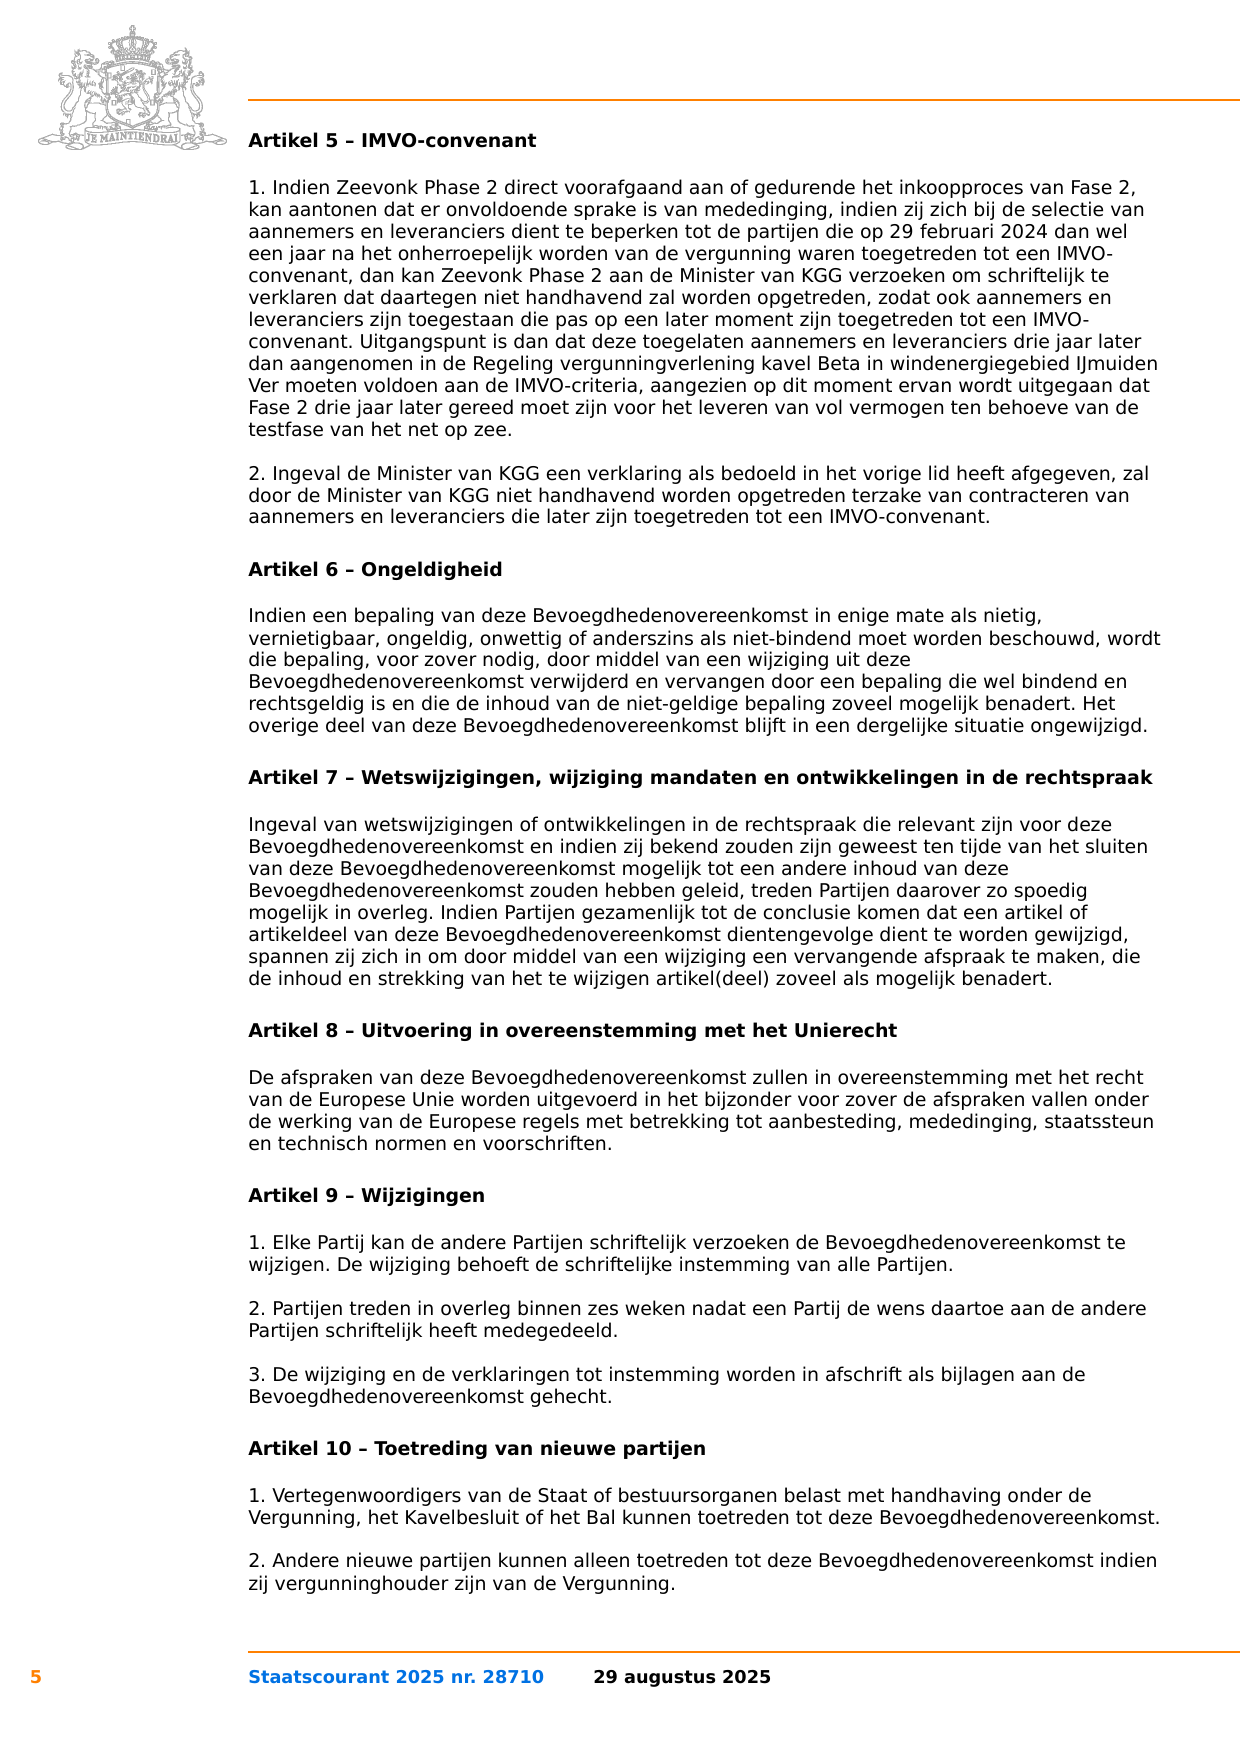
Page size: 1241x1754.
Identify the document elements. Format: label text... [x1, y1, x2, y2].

text 2. Andere nieuwe partijen kunnen alleen toetreden tot deze Bevoegdhedenovereenkomst indien zij vergunninghouder zijn van de Vergunning. [248, 1550, 1163, 1594]
picture [38, 25, 227, 150]
text 2. Ingeval de Minister van KGG een verklaring als bedoeld in het vorige lid heeft afgegeven, zal door de Minister van KGG niet handhavend worden opgetreden terzake van contracteren van aannemers en leveranciers die later zijn toegetreden tot een IMVO-convenant. [248, 462, 1163, 528]
subtitle Artikel 7 – Wetswijzigingen, wijziging mandaten en ontwikkelingen in de rechtspraak [248, 767, 1163, 789]
subtitle Artikel 9 – Wijzigingen [248, 1185, 1163, 1207]
text 1. Elke Partij kan de andere Partijen schriftelijk verzoeken de Bevoegdhedenovereenkomst te wijzigen. De wijziging behoeft de schriftelijke instemming van alle Partijen. [248, 1232, 1163, 1276]
subtitle Artikel 5 – IMVO-convenant [248, 130, 1163, 152]
text 3. De wijziging en de verklaringen tot instemming worden in afschrift als bijlagen aan de Bevoegdhedenovereenkomst gehecht. [248, 1364, 1163, 1408]
subtitle Artikel 10 – Toetreding van nieuwe partijen [248, 1438, 1163, 1459]
text 2. Partijen treden in overleg binnen zes weken nadat een Partij de wens daartoe aan de andere Partijen schriftelijk heeft medegedeeld. [248, 1298, 1163, 1342]
subtitle Artikel 8 – Uitvoering in overeenstemming met het Unierecht [248, 1020, 1163, 1042]
text 1. Indien Zeevonk Phase 2 direct voorafgaand aan of gedurende het inkoopproces van Fase 2, kan aantonen dat er onvoldoende sprake is van mededinging, indien zij zich bij de selectie van aannemers en leveranciers dient te beperken tot de partijen die op 29 februari 2024 dan wel een jaar na het onherroepelijk worden van de vergunning waren toegetreden tot een IMVO-convenant, dan kan Zeevonk Phase 2 aan de Minister van KGG verzoeken om schriftelijk te verklaren dat daartegen niet handhavend zal worden opgetreden, zodat ook aannemers en leveranciers zijn toegestaan die pas op een later moment zijn toegetreden tot een IMVO-convenant. Uitgangspunt is dan dat deze toegelaten aannemers en leveranciers drie jaar later dan aangenomen in de Regeling vergunningverlening kavel Beta in windenergiegebied IJmuiden Ver moeten voldoen aan de IMVO-criteria, aangezien op dit moment ervan wordt uitgegaan dat Fase 2 drie jaar later gereed moet zijn voor het leveren van vol vermogen ten behoeve van de testfase van het net op zee. [248, 177, 1163, 441]
text 1. Vertegenwoordigers van de Staat of bestuursorganen belast met handhaving onder de Vergunning, het Kavelbesluit of het Bal kunnen toetreden tot deze Bevoegdhedenovereenkomst. [248, 1484, 1163, 1528]
subtitle Artikel 6 – Ongeldigheid [248, 558, 1163, 580]
text De afspraken van deze Bevoegdhedenovereenkomst zullen in overeenstemming met het recht van de Europese Unie worden uitgevoerd in het bijzonder voor zover de afspraken vallen onder de werking van de Europese regels met betrekking tot aanbesteding, mededinging, staatssteun en technisch normen en voorschriften. [248, 1067, 1163, 1155]
text Ingeval van wetswijzigingen of ontwikkelingen in de rechtspraak die relevant zijn voor deze Bevoegdhedenovereenkomst en indien zij bekend zouden zijn geweest ten tijde van het sluiten van deze Bevoegdhedenovereenkomst mogelijk tot een andere inhoud van deze Bevoegdhedenovereenkomst zouden hebben geleid, treden Partijen daarover zo spoedig mogelijk in overleg. Indien Partijen gezamenlijk tot de conclusie komen dat een artikel of artikeldeel van deze Bevoegdhedenovereenkomst dientengevolge dient te worden gewijzigd, spannen zij zich in om door middel van een wijziging een vervangende afspraak te maken, die de inhoud en strekking van het te wijzigen artikel(deel) zoveel als mogelijk benadert. [248, 814, 1163, 990]
text Indien een bepaling van deze Bevoegdhedenovereenkomst in enige mate als nietig, vernietigbaar, ongeldig, onwettig of anderszins als niet-bindend moet worden beschouwd, wordt die bepaling, voor zover nodig, door middel van een wijziging uit deze Bevoegdhedenovereenkomst verwijderd en vervangen door een bepaling die wel bindend en rechtsgeldig is en die de inhoud van de niet-geldige bepaling zoveel mogelijk benadert. Het overige deel van deze Bevoegdhedenovereenkomst blijft in een dergelijke situatie ongewijzigd. [248, 605, 1163, 737]
